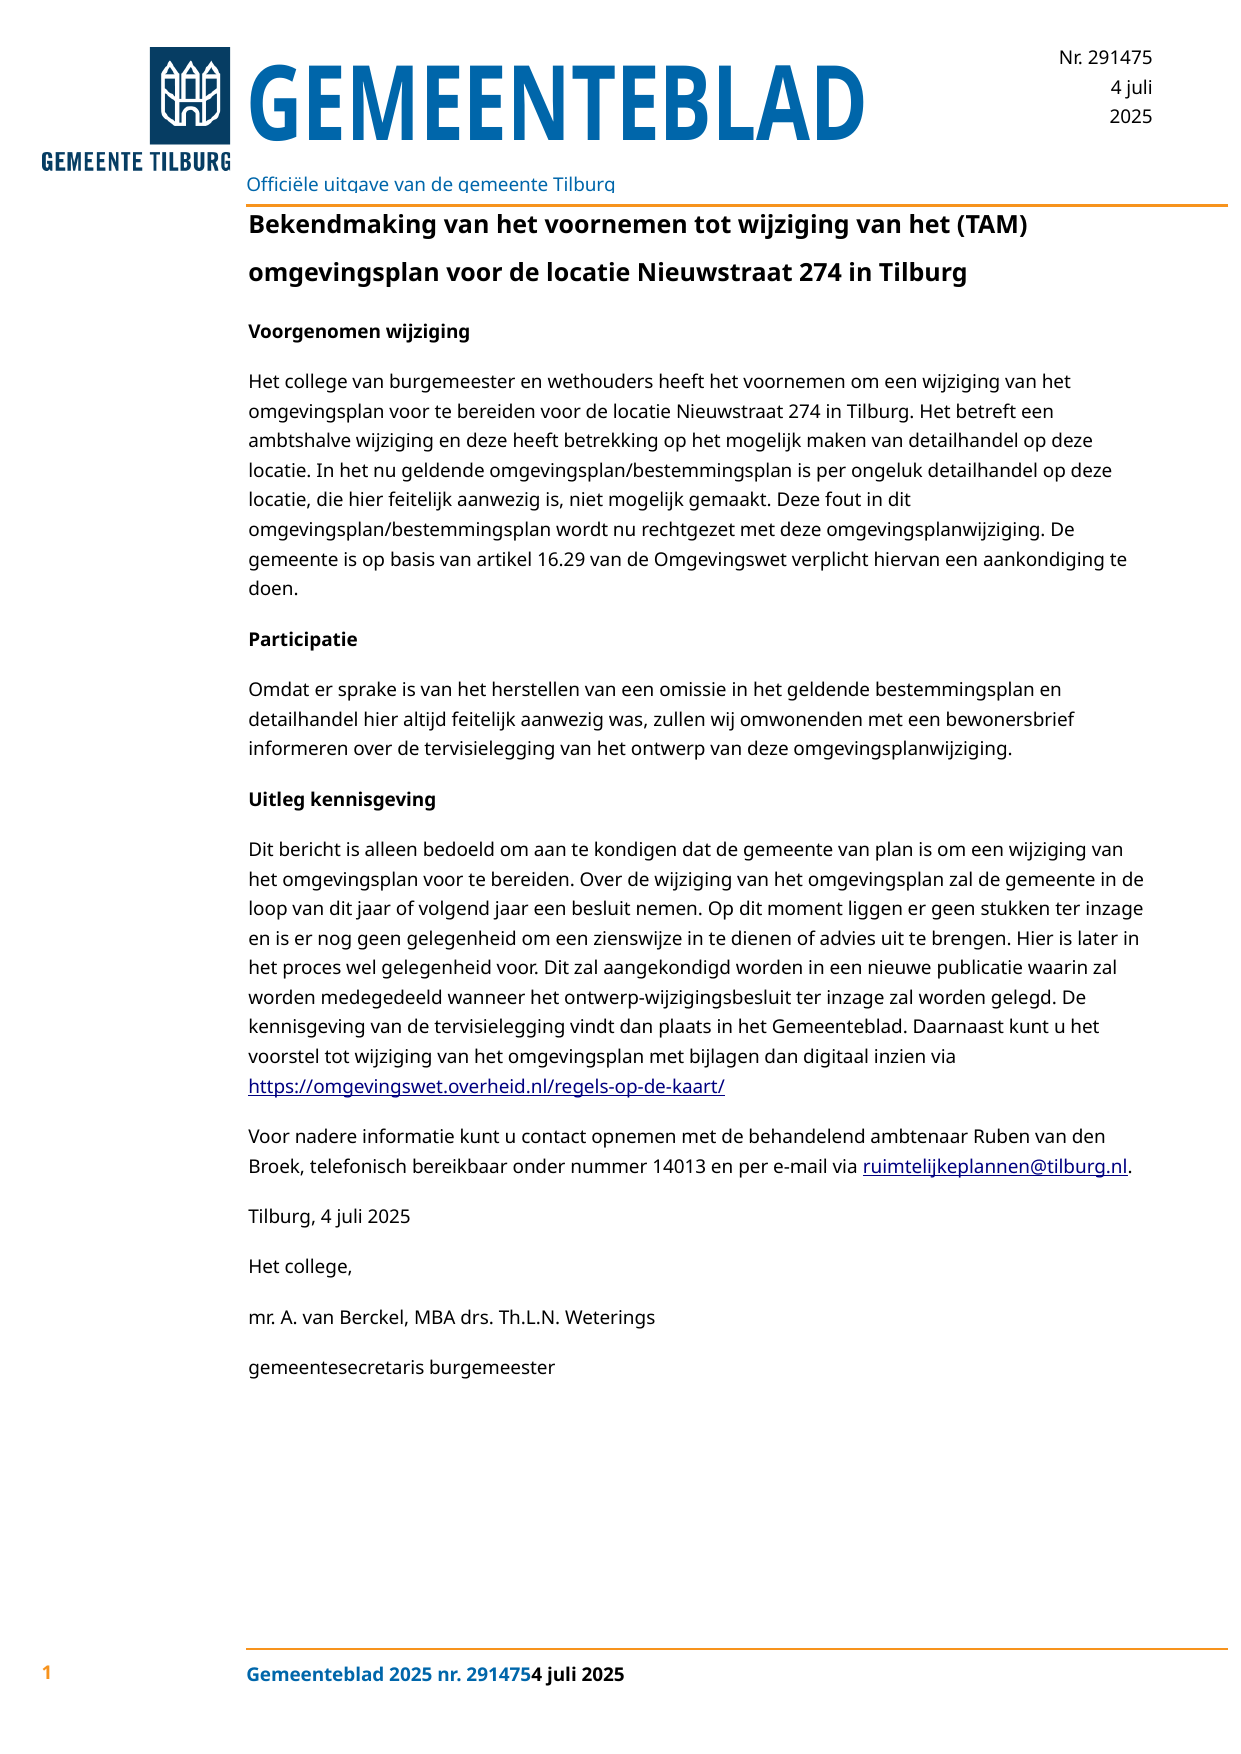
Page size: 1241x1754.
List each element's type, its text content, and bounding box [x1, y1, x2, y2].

text Dit bericht is alleen bedoeld om aan te kondigen dat de gemeente van plan is om een wijziging van het omgevingsplan voor te bereiden. Over de wijziging van het omgevingsplan zal de gemeente in de loop van dit jaar of volgend jaar een besluit nemen. Op dit moment liggen er geen stukken ter inzage en is er nog geen gelegenheid om een zienswijze in te dienen of advies uit te brengen. Hier is later in het proces wel gelegenheid voor. Dit zal aangekondigd worden in een nieuwe publicatie waarin zal worden medegedeeld wanneer het ontwerp-wijzigingsbesluit ter inzage zal worden gelegd. De kennisgeving van de tervisielegging vindt dan plaats in het Gemeenteblad. Daarnaast kunt u het voorstel tot wijziging van het omgevingsplan met bijlagen dan digitaal inzien via https://omgevingswet.overheid.nl/regels-op-de-kaart/ [248, 836, 1152, 1099]
text Tilburg, 4 juli 2025 [248, 1203, 1152, 1229]
text Voorgenomen wijziging [248, 318, 1152, 344]
text Omdat er sprake is van het herstellen van een omissie in het geldende bestemmingsplan en detailhandel hier altijd feitelijk aanwezig was, zullen wij omwonenden met een bewonersbrief informeren over de tervisielegging van het ontwerp van deze omgevingsplanwijziging. [248, 676, 1152, 761]
text Bekendmaking van het voornemen tot wijziging van het (TAM) omgevingsplan voor de locatie Nieuwstraat 274 in Tilburg [248, 207, 1152, 288]
text Het college, [248, 1254, 1152, 1279]
text Voor nadere informatie kunt u contact opnemen met de behandelend ambtenaar Ruben van den Broek, telefonisch bereikbaar onder nummer 14013 en per e-mail via ruimtelijkeplannen@tilburg.nl. [248, 1123, 1152, 1179]
text Het college van burgemeester en wethouders heeft het voornemen om een wijziging van het omgevingsplan voor te bereiden voor de locatie Nieuwstraat 274 in Tilburg. Het betreft een ambtshalve wijziging en deze heeft betrekking op het mogelijk maken van detailhandel op deze locatie. In het nu geldende omgevingsplan/bestemmingsplan is per ongeluk detailhandel op deze locatie, die hier feitelijk aanwezig is, niet mogelijk gemaakt. Deze fout in dit omgevingsplan/bestemmingsplan wordt nu rechtgezet met deze omgevingsplanwijziging. De gemeente is op basis van artikel 16.29 van de Omgevingswet verplicht hiervan een aankondiging te doen. [248, 368, 1152, 601]
text mr. A. van Berckel, MBA drs. Th.L.N. Weterings [248, 1304, 1152, 1330]
text Uitleg kennisgeving [248, 786, 1152, 812]
text gemeentesecretaris burgemeester [248, 1354, 1152, 1380]
text Participatie [248, 626, 1152, 652]
picture [41, 47, 231, 172]
